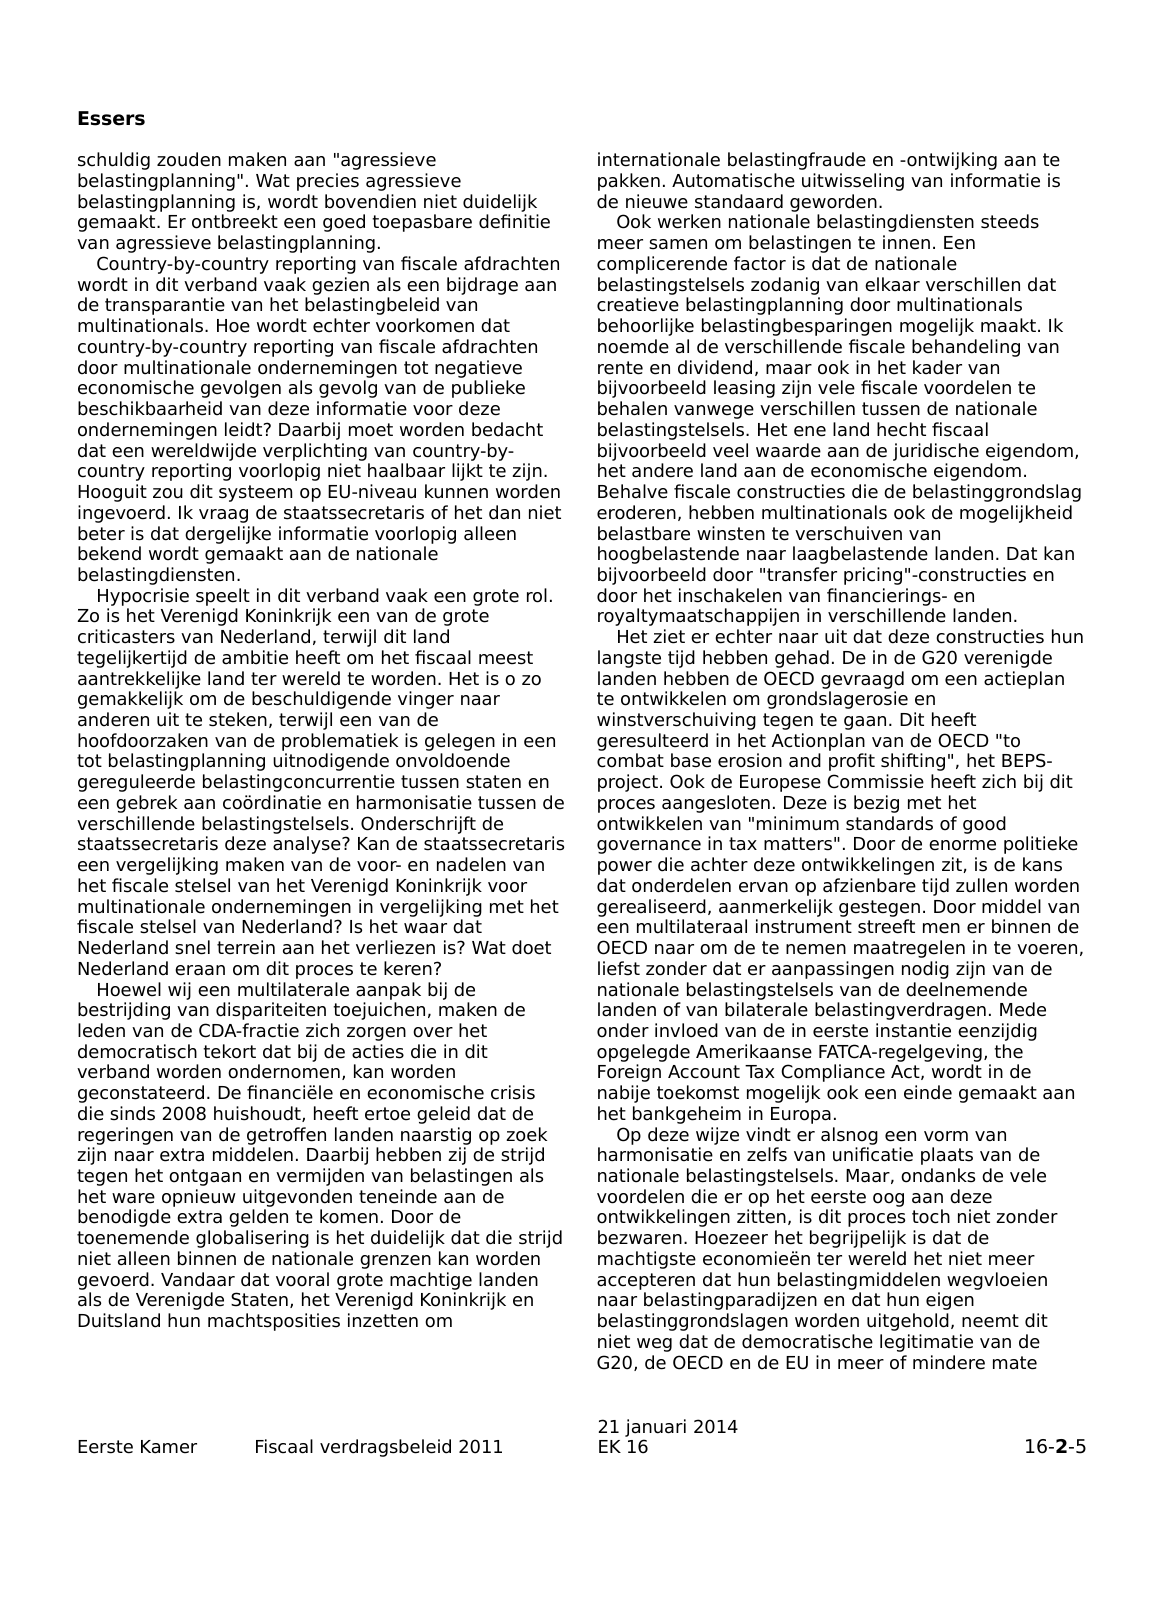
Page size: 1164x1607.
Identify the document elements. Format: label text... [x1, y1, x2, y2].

text internationale belastingfraude en -ontwijking aan te pakken. Automatische uitwisseling van informatie is de nieuwe standaard geworden. [596, 150, 1087, 212]
text Country-by-country reporting van fiscale afdrachten wordt in dit verband vaak gezien als een bijdrage aan de transparantie van het belastingbeleid van multinationals. Hoe wordt echter voorkomen dat country-by-country reporting van fiscale afdrachten door multinationale ondernemingen tot negatieve economische gevolgen als gevolg van de publieke beschikbaarheid van deze informatie voor deze ondernemingen leidt? Daarbij moet worden bedacht dat een wereldwijde verplichting van country-by-country reporting voorlopig niet haalbaar lijkt te zijn. Hooguit zou dit systeem op EU-niveau kunnen worden ingevoerd. Ik vraag de staatssecretaris of het dan niet beter is dat dergelijke informatie voorlopig alleen bekend wordt gemaakt aan de nationale belastingdiensten. [77, 254, 567, 586]
text Het ziet er echter naar uit dat deze constructies hun langste tijd hebben gehad. De in de G20 verenigde landen hebben de OECD gevraagd om een actieplan te ontwikkelen om grondslagerosie en winstverschuiving tegen te gaan. Dit heeft geresulteerd in het Actionplan van de OECD "to combat base erosion and profit shifting", het BEPS-project. Ook de Europese Commissie heeft zich bij dit proces aangesloten. Deze is bezig met het ontwikkelen van "minimum standards of good governance in tax matters". Door de enorme politieke power die achter deze ontwikkelingen zit, is de kans dat onderdelen ervan op afzienbare tijd zullen worden gerealiseerd, aanmerkelijk gestegen. Door middel van een multilateraal instrument streeft men er binnen de OECD naar om de te nemen maatregelen in te voeren, liefst zonder dat er aanpassingen nodig zijn van de nationale belastingstelsels van de deelnemende landen of van bilaterale belastingverdragen. Mede onder invloed van de in eerste instantie eenzijdig opgelegde Amerikaanse FATCA-regelgeving, the Foreign Account Tax Compliance Act, wordt in de nabije toekomst mogelijk ook een einde gemaakt aan het bankgeheim in Europa. [596, 627, 1087, 1124]
text schuldig zouden maken aan "agressieve belastingplanning". Wat precies agressieve belastingplanning is, wordt bovendien niet duidelijk gemaakt. Er ontbreekt een goed toepasbare definitie van agressieve belastingplanning. [77, 150, 567, 254]
text Hoewel wij een multilaterale aanpak bij de bestrijding van dispariteiten toejuichen, maken de leden van de CDA-fractie zich zorgen over het democratisch tekort dat bij de acties die in dit verband worden ondernomen, kan worden geconstateerd. De financiële en economische crisis die sinds 2008 huishoudt, heeft ertoe geleid dat de regeringen van de getroffen landen naarstig op zoek zijn naar extra middelen. Daarbij hebben zij de strijd tegen het ontgaan en vermijden van belastingen als het ware opnieuw uitgevonden teneinde aan de benodigde extra gelden te komen. Door de toenemende globalisering is het duidelijk dat die strijd niet alleen binnen de nationale grenzen kan worden gevoerd. Vandaar dat vooral grote machtige landen als de Verenigde Staten, het Verenigd Koninkrijk en Duitsland hun machtsposities inzetten om [77, 979, 567, 1332]
text Ook werken nationale belastingdiensten steeds meer samen om belastingen te innen. Een complicerende factor is dat de nationale belastingstelsels zodanig van elkaar verschillen dat creatieve belastingplanning door multinationals behoorlijke belastingbesparingen mogelijk maakt. Ik noemde al de verschillende fiscale behandeling van rente en dividend, maar ook in het kader van bijvoorbeeld leasing zijn vele fiscale voordelen te behalen vanwege verschillen tussen de nationale belastingstelsels. Het ene land hecht fiscaal bijvoorbeeld veel waarde aan de juridische eigendom, het andere land aan de economische eigendom. Behalve fiscale constructies die de belastinggrondslag eroderen, hebben multinationals ook de mogelijkheid belastbare winsten te verschuiven van hoogbelastende naar laagbelastende landen. Dat kan bijvoorbeeld door "transfer pricing"-constructies en door het inschakelen van financierings- en royaltymaatschappijen in verschillende landen. [596, 212, 1087, 627]
text Op deze wijze vindt er alsnog een vorm van harmonisatie en zelfs van unificatie plaats van de nationale belastingstelsels. Maar, ondanks de vele voordelen die er op het eerste oog aan deze ontwikkelingen zitten, is dit proces toch niet zonder bezwaren. Hoezeer het begrijpelijk is dat de machtigste economieën ter wereld het niet meer accepteren dat hun belastingmiddelen wegvloeien naar belastingparadijzen en dat hun eigen belastinggrondslagen worden uitgehold, neemt dit niet weg dat de democratische legitimatie van de G20, de OECD en de EU in meer of mindere mate [596, 1124, 1087, 1373]
text Hypocrisie speelt in dit verband vaak een grote rol. Zo is het Verenigd Koninkrijk een van de grote criticasters van Nederland, terwijl dit land tegelijkertijd de ambitie heeft om het fiscaal meest aantrekkelijke land ter wereld te worden. Het is o zo gemakkelijk om de beschuldigende vinger naar anderen uit te steken, terwijl een van de hoofdoorzaken van de problematiek is gelegen in een tot belastingplanning uitnodigende onvoldoende gereguleerde belastingconcurrentie tussen staten en een gebrek aan coördinatie en harmonisatie tussen de verschillende belastingstelsels. Onderschrijft de staatssecretaris deze analyse? Kan de staatssecretaris een vergelijking maken van de voor- en nadelen van het fiscale stelsel van het Verenigd Koninkrijk voor multinationale ondernemingen in vergelijking met het fiscale stelsel van Nederland? Is het waar dat Nederland snel terrein aan het verliezen is? Wat doet Nederland eraan om dit proces te keren? [77, 586, 567, 979]
